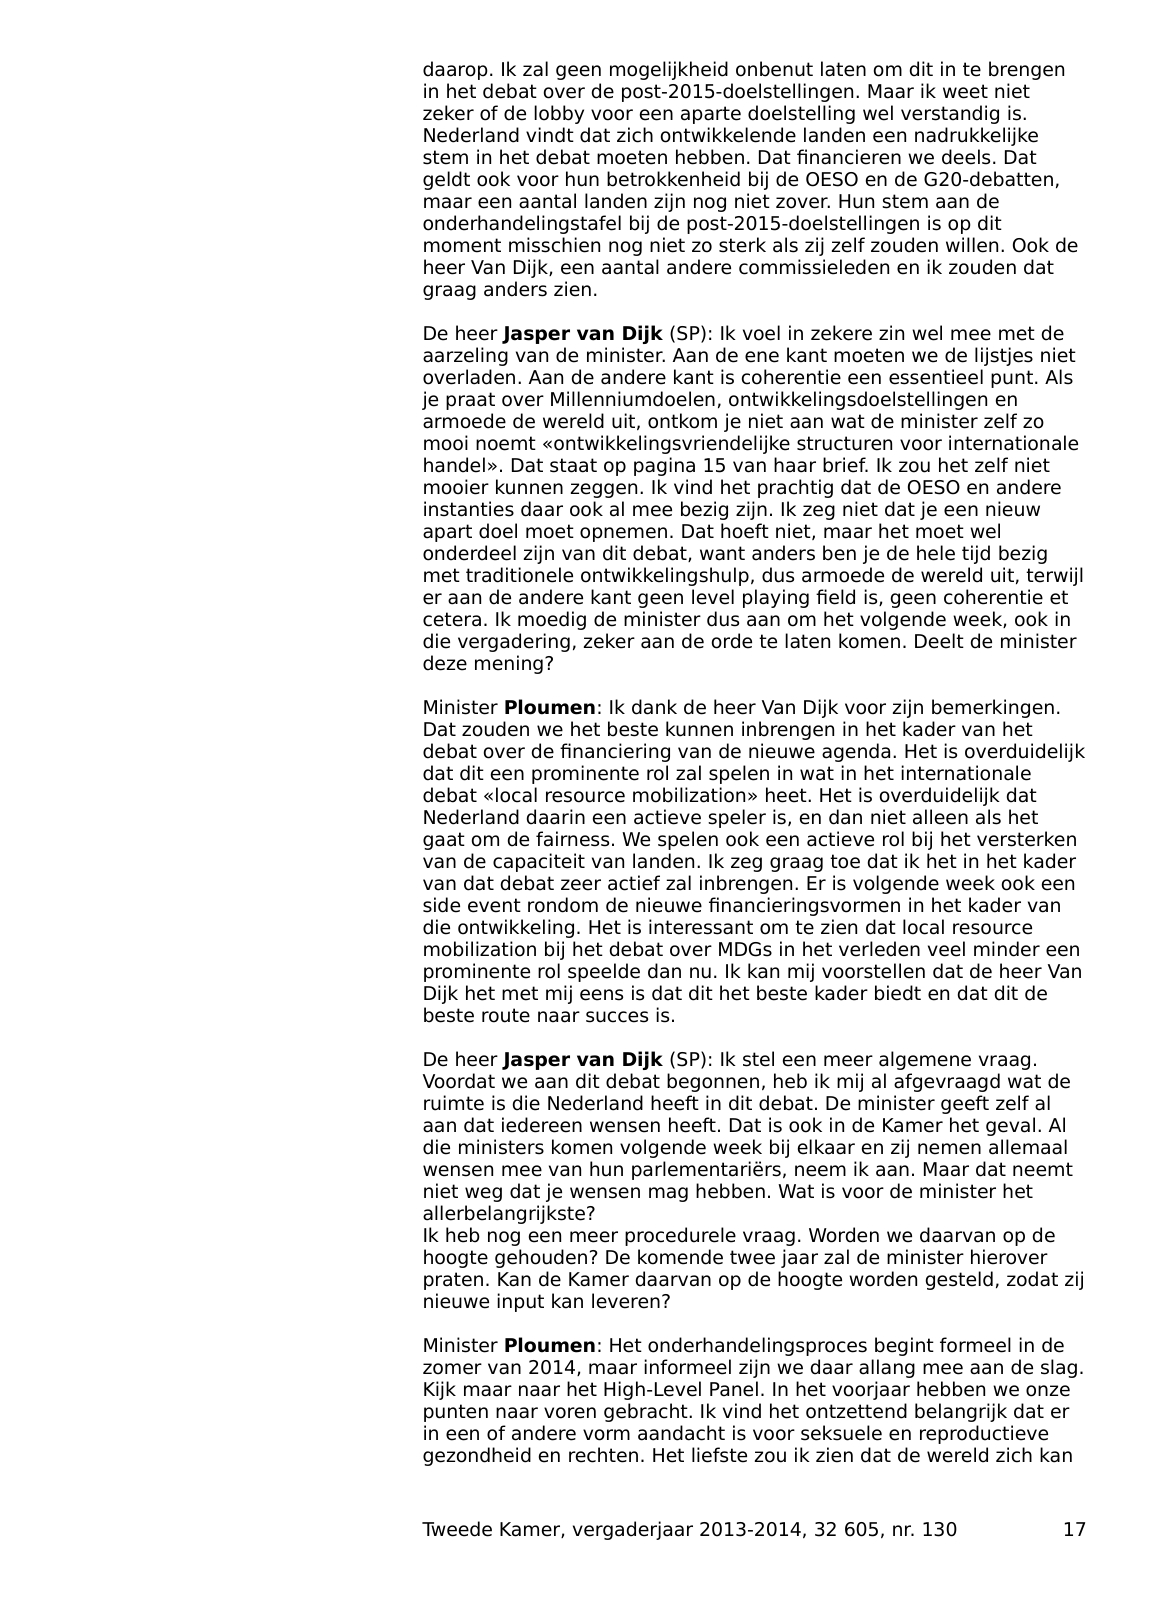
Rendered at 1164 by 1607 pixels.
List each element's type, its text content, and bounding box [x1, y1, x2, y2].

text Ik heb nog een meer procedurele vraag. Worden we daarvan op de hoogte gehouden? De komende twee jaar zal de minister hierover praten. Kan de Kamer daarvan op de hoogte worden gesteld, zodat zij nieuwe input kan leveren? [422, 1224, 1087, 1312]
text Minister Ploumen: Het onderhandelingsproces begint formeel in de zomer van 2014, maar informeel zijn we daar allang mee aan de slag. Kijk maar naar het High-Level Panel. In het voorjaar hebben we onze punten naar voren gebracht. Ik vind het ontzettend belangrijk dat er in een of andere vorm aandacht is voor seksuele en reproductieve gezondheid en rechten. Het liefste zou ik zien dat de wereld zich kan [422, 1335, 1087, 1467]
text De heer Jasper van Dijk (SP): Ik voel in zekere zin wel mee met de aarzeling van de minister. Aan de ene kant moeten we de lijstjes niet overladen. Aan de andere kant is coherentie een essentieel punt. Als je praat over Millenniumdoelen, ontwikkelingsdoelstellingen en armoede de wereld uit, ontkom je niet aan wat de minister zelf zo mooi noemt «ontwikkelingsvriendelijke structuren voor internationale handel». Dat staat op pagina 15 van haar brief. Ik zou het zelf niet mooier kunnen zeggen. Ik vind het prachtig dat de OESO en andere instanties daar ook al mee bezig zijn. Ik zeg niet dat je een nieuw apart doel moet opnemen. Dat hoeft niet, maar het moet wel onderdeel zijn van dit debat, want anders ben je de hele tijd bezig met traditionele ontwikkelingshulp, dus armoede de wereld uit, terwijl er aan de andere kant geen level playing field is, geen coherentie et cetera. Ik moedig de minister dus aan om het volgende week, ook in die vergadering, zeker aan de orde te laten komen. Deelt de minister deze mening? [422, 323, 1087, 675]
text daarop. Ik zal geen mogelijkheid onbenut laten om dit in te brengen in het debat over de post-2015-doelstellingen. Maar ik weet niet zeker of de lobby voor een aparte doelstelling wel verstandig is. Nederland vindt dat zich ontwikkelende landen een nadrukkelijke stem in het debat moeten hebben. Dat financieren we deels. Dat geldt ook voor hun betrokkenheid bij de OESO en de G20-debatten, maar een aantal landen zijn nog niet zover. Hun stem aan de onderhandelingstafel bij de post-2015-doelstellingen is op dit moment misschien nog niet zo sterk als zij zelf zouden willen. Ook de heer Van Dijk, een aantal andere commissieleden en ik zouden dat graag anders zien. [422, 59, 1087, 301]
text De heer Jasper van Dijk (SP): Ik stel een meer algemene vraag. Voordat we aan dit debat begonnen, heb ik mij al afgevraagd wat de ruimte is die Nederland heeft in dit debat. De minister geeft zelf al aan dat iedereen wensen heeft. Dat is ook in de Kamer het geval. Al die ministers komen volgende week bij elkaar en zij nemen allemaal wensen mee van hun parlementariërs, neem ik aan. Maar dat neemt niet weg dat je wensen mag hebben. Wat is voor de minister het allerbelangrijkste? [422, 1049, 1087, 1224]
text Minister Ploumen: Ik dank de heer Van Dijk voor zijn bemerkingen. Dat zouden we het beste kunnen inbrengen in het kader van het debat over de financiering van de nieuwe agenda. Het is overduidelijk dat dit een prominente rol zal spelen in wat in het internationale debat «local resource mobilization» heet. Het is overduidelijk dat Nederland daarin een actieve speler is, en dan niet alleen als het gaat om de fairness. We spelen ook een actieve rol bij het versterken van de capaciteit van landen. Ik zeg graag toe dat ik het in het kader van dat debat zeer actief zal inbrengen. Er is volgende week ook een side event rondom de nieuwe financieringsvormen in het kader van die ontwikkeling. Het is interessant om te zien dat local resource mobilization bij het debat over MDGs in het verleden veel minder een prominente rol speelde dan nu. Ik kan mij voorstellen dat de heer Van Dijk het met mij eens is dat dit het beste kader biedt en dat dit de beste route naar succes is. [422, 697, 1087, 1027]
